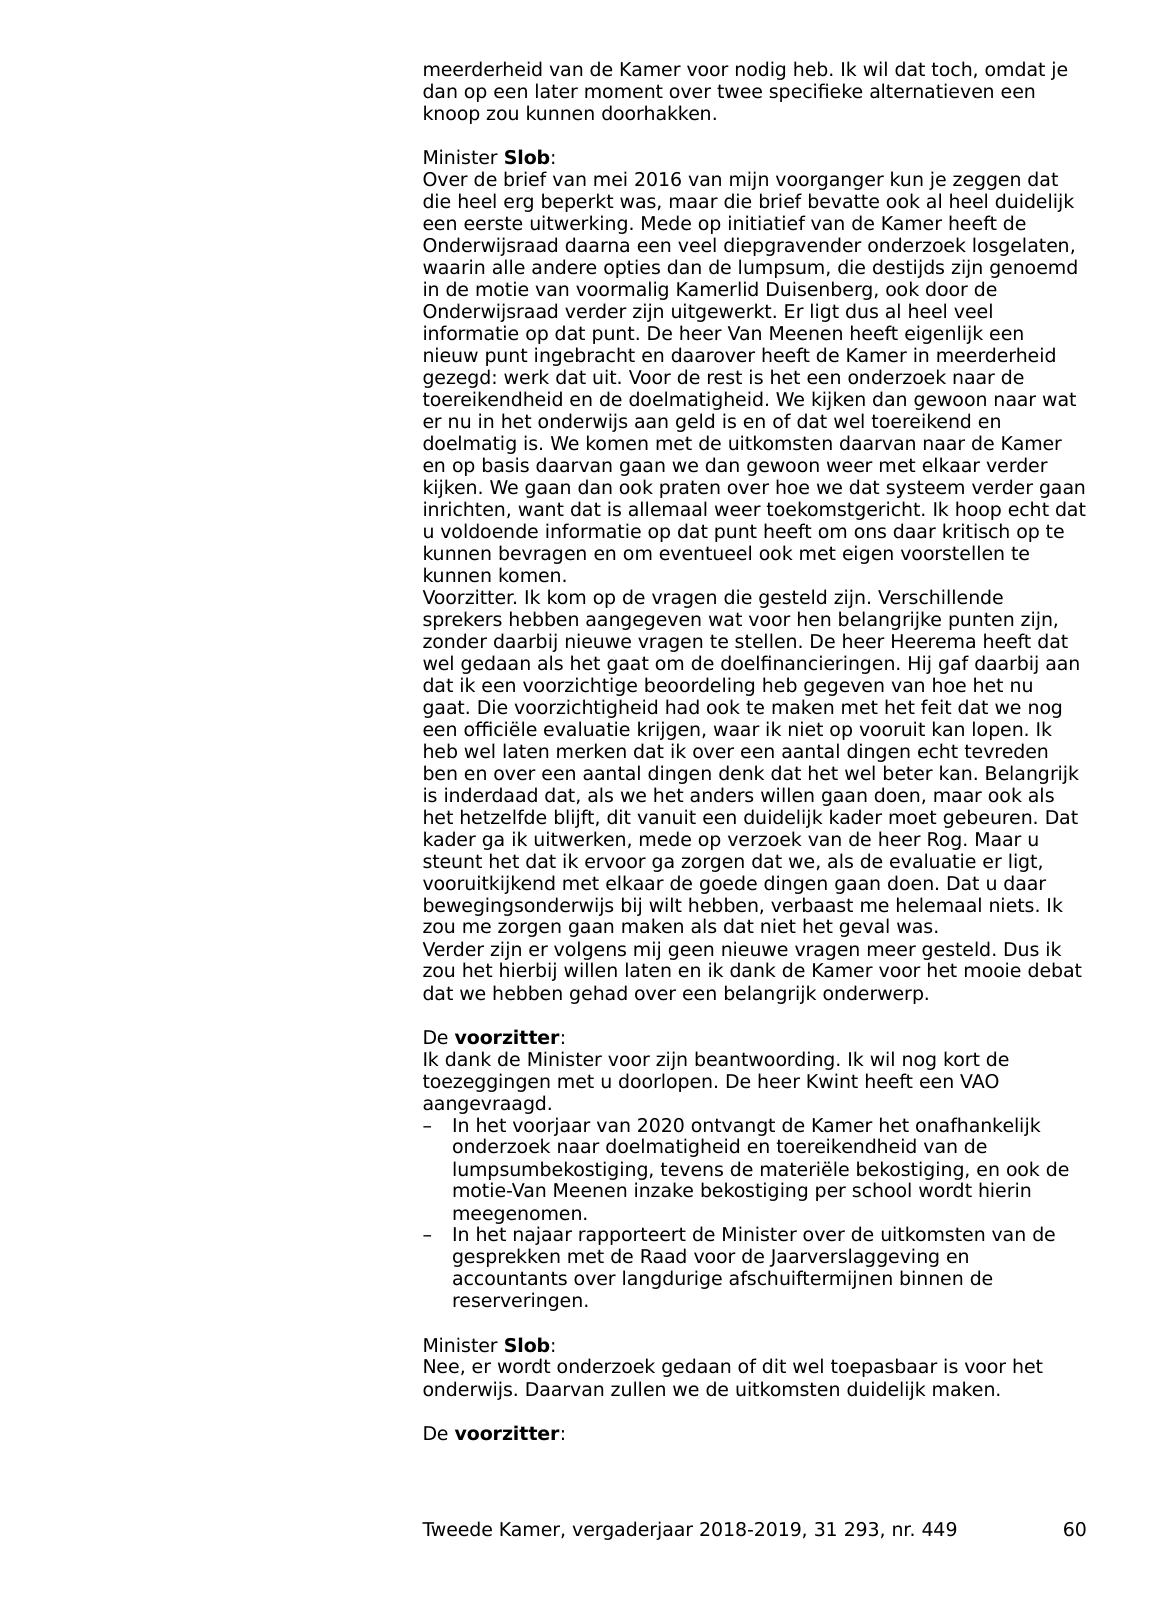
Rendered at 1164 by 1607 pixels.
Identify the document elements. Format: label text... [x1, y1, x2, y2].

text De voorzitter: [422, 1027, 1087, 1048]
text – In het voorjaar van 2020 ontvangt de Kamer het onafhankelijk onderzoek naar doelmatigheid en toereikendheid van de lumpsumbekostiging, tevens de materiële bekostiging, en ook de motie-Van Meenen inzake bekostiging per school wordt hierin meegenomen. [422, 1114, 1087, 1224]
text Minister Slob: [422, 1334, 1087, 1356]
text De voorzitter: [422, 1423, 1087, 1444]
text Nee, er wordt onderzoek gedaan of dit wel toepasbaar is voor het onderwijs. Daarvan zullen we de uitkomsten duidelijk maken. [422, 1356, 1087, 1400]
text meerderheid van de Kamer voor nodig heb. Ik wil dat toch, omdat je dan op een later moment over twee specifieke alternatieven een knoop zou kunnen doorhakken. [422, 59, 1087, 125]
text Verder zijn er volgens mij geen nieuwe vragen meer gesteld. Dus ik zou het hierbij willen laten en ik dank de Kamer voor het mooie debat dat we hebben gehad over een belangrijk onderwerp. [422, 938, 1087, 1004]
text Voorzitter. Ik kom op de vragen die gesteld zijn. Verschillende sprekers hebben aangegeven wat voor hen belangrijke punten zijn, zonder daarbij nieuwe vragen te stellen. De heer Heerema heeft dat wel gedaan als het gaat om de doelfinancieringen. Hij gaf daarbij aan dat ik een voorzichtige beoordeling heb gegeven van hoe het nu gaat. Die voorzichtigheid had ook te maken met het feit dat we nog een officiële evaluatie krijgen, waar ik niet op vooruit kan lopen. Ik heb wel laten merken dat ik over een aantal dingen echt tevreden ben en over een aantal dingen denk dat het wel beter kan. Belangrijk is inderdaad dat, als we het anders willen gaan doen, maar ook als het hetzelfde blijft, dit vanuit een duidelijk kader moet gebeuren. Dat kader ga ik uitwerken, mede op verzoek van de heer Rog. Maar u steunt het dat ik ervoor ga zorgen dat we, als de evaluatie er ligt, vooruitkijkend met elkaar de goede dingen gaan doen. Dat u daar bewegingsonderwijs bij wilt hebben, verbaast me helemaal niets. Ik zou me zorgen gaan maken als dat niet het geval was. [422, 587, 1087, 938]
text Over de brief van mei 2016 van mijn voorganger kun je zeggen dat die heel erg beperkt was, maar die brief bevatte ook al heel duidelijk een eerste uitwerking. Mede op initiatief van de Kamer heeft de Onderwijsraad daarna een veel diepgravender onderzoek losgelaten, waarin alle andere opties dan de lumpsum, die destijds zijn genoemd in de motie van voormalig Kamerlid Duisenberg, ook door de Onderwijsraad verder zijn uitgewerkt. Er ligt dus al heel veel informatie op dat punt. De heer Van Meenen heeft eigenlijk een nieuw punt ingebracht en daarover heeft de Kamer in meerderheid gezegd: werk dat uit. Voor de rest is het een onderzoek naar de toereikendheid en de doelmatigheid. We kijken dan gewoon naar wat er nu in het onderwijs aan geld is en of dat wel toereikend en doelmatig is. We komen met de uitkomsten daarvan naar de Kamer en op basis daarvan gaan we dan gewoon weer met elkaar verder kijken. We gaan dan ook praten over hoe we dat systeem verder gaan inrichten, want dat is allemaal weer toekomstgericht. Ik hoop echt dat u voldoende informatie op dat punt heeft om ons daar kritisch op te kunnen bevragen en om eventueel ook met eigen voorstellen te kunnen komen. [422, 169, 1087, 587]
text Minister Slob: [422, 147, 1087, 169]
text Ik dank de Minister voor zijn beantwoording. Ik wil nog kort de toezeggingen met u doorlopen. De heer Kwint heeft een VAO aangevraagd. [422, 1048, 1087, 1114]
text – In het najaar rapporteert de Minister over de uitkomsten van de gesprekken met de Raad voor de Jaarverslaggeving en accountants over langdurige afschuiftermijnen binnen de reserveringen. [422, 1224, 1087, 1312]
